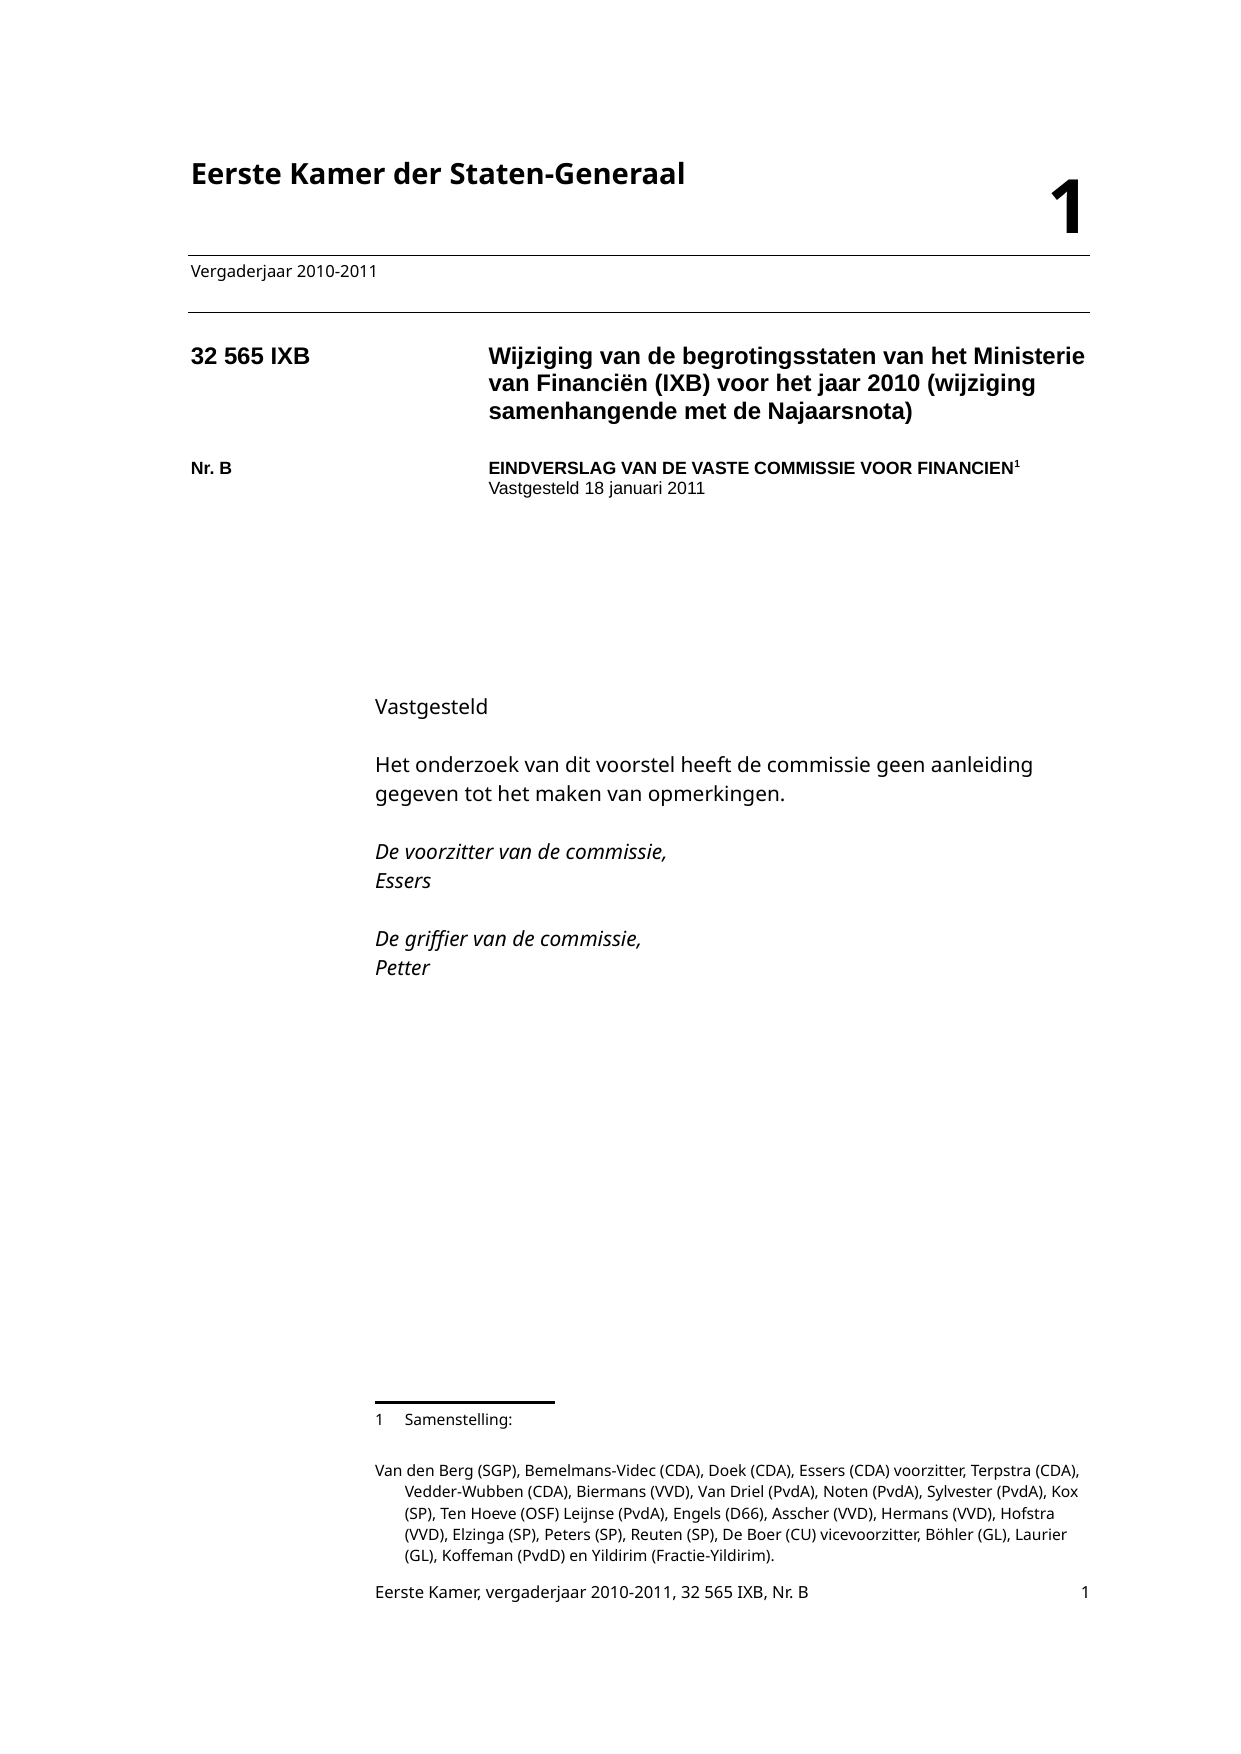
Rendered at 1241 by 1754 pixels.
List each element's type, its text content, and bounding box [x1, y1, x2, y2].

table_cell 32 565 IXB [188, 339, 485, 454]
table_cell [485, 313, 1090, 339]
text Vastgesteld [375, 692, 1090, 721]
table_cell [485, 256, 1090, 312]
text Het onderzoek van dit voorstel heeft de commissie geen aanleiding gegeven tot het maken van opmerkingen. [375, 751, 1090, 807]
table_header Eerste Kamer der Staten-Generaal [188, 150, 909, 255]
table_cell Wijziging van de begrotingsstaten van het Ministerie van Financiën (IXB) voor het jaar 2010 (wijziging samenhangende met de Najaarsnota) [485, 339, 1090, 454]
text De voorzitter van de commissie, [375, 837, 1090, 866]
table_cell EINDVERSLAG VAN DE VASTE COMMISSIE VOOR FINANCIEN Vastgesteld 18 januari 2011 [485, 455, 1090, 573]
table_cell Nr. B [188, 455, 485, 573]
table_cell [188, 313, 485, 339]
text Petter [375, 953, 1090, 981]
text De griffier van de commissie, [375, 924, 1090, 953]
table_cell Vergaderjaar 2010-2011 [188, 256, 485, 312]
text Essers [375, 866, 1090, 894]
table_header 1 [910, 150, 1090, 255]
